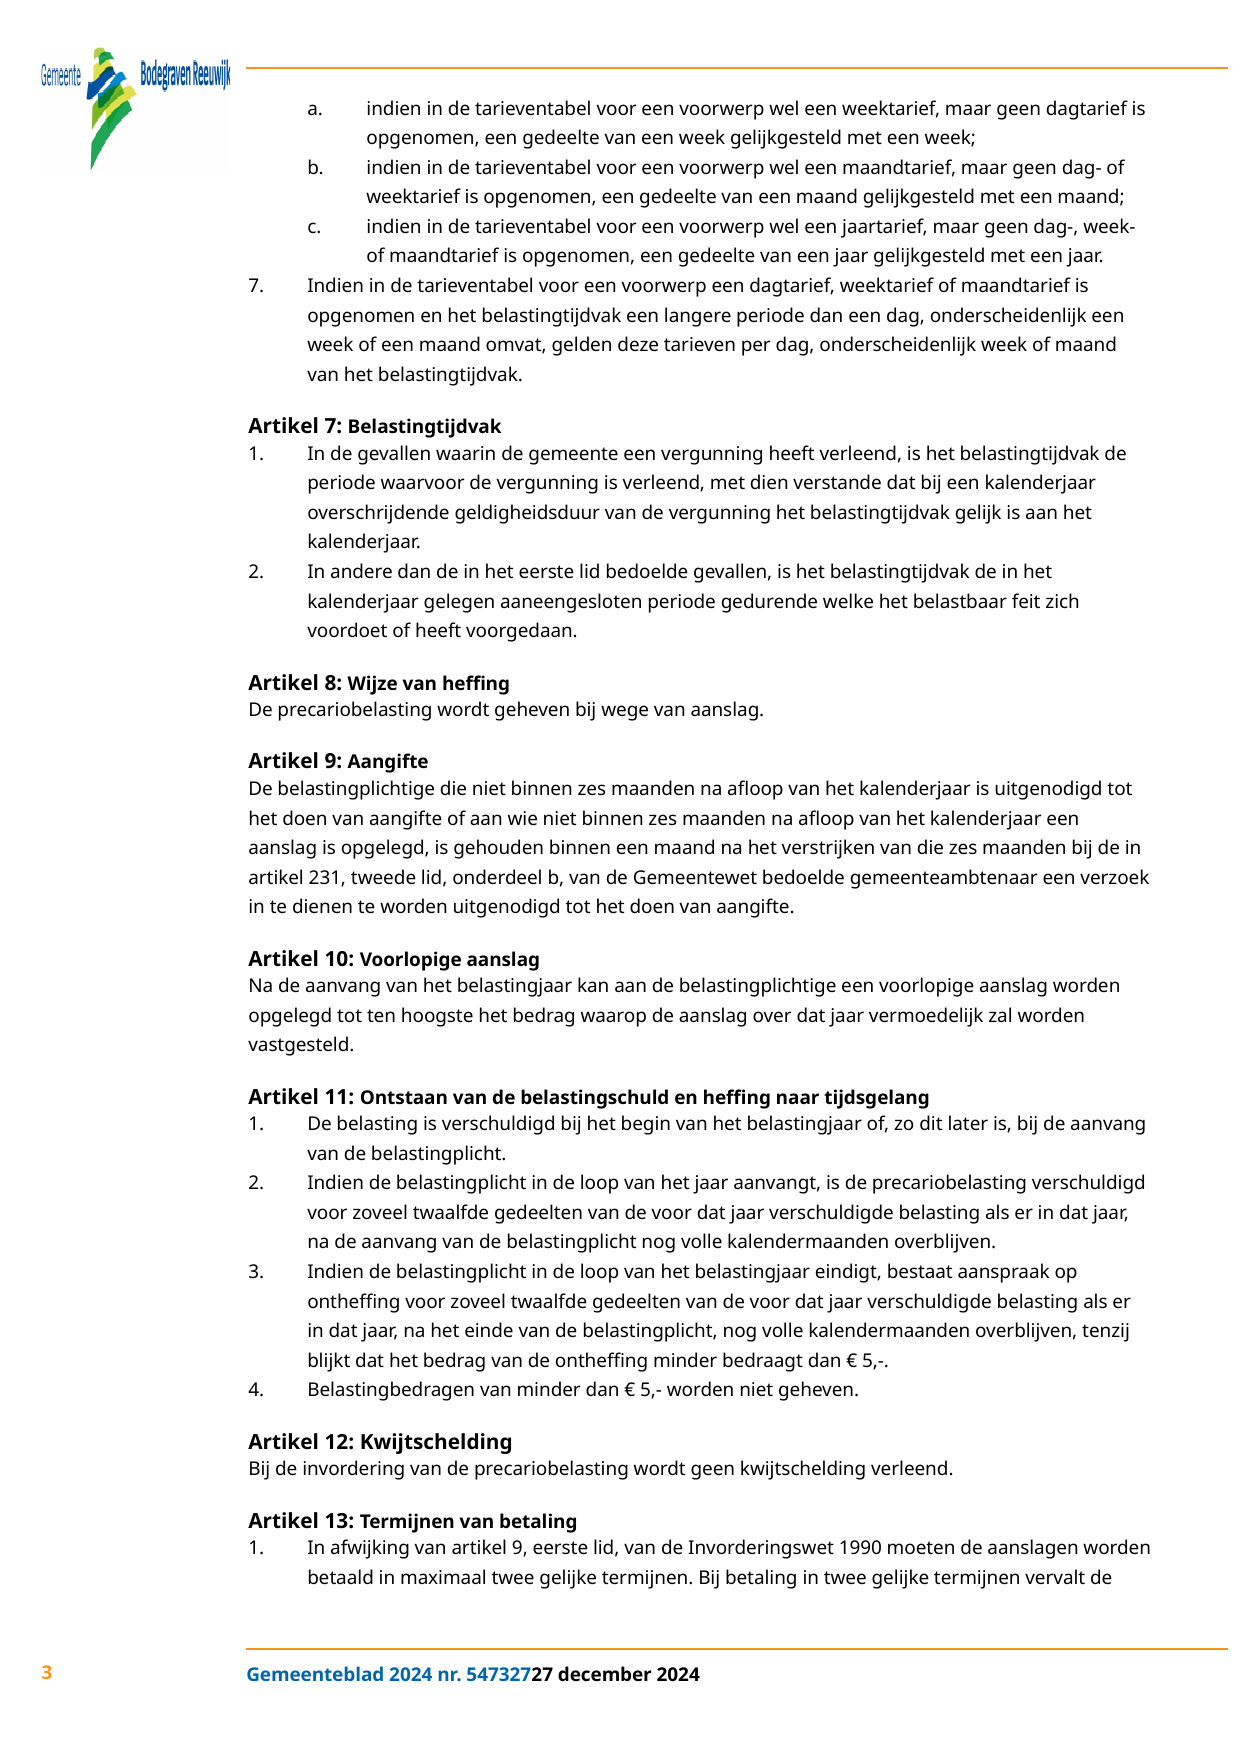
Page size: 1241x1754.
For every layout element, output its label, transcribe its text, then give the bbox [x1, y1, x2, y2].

list Belastingbedragen van minder dan € 5,- worden niet geheven. [248, 1377, 1152, 1402]
text De precariobelasting wordt geheven bij wege van aanslag. [248, 696, 1152, 722]
list indien in de tarieventabel voor een voorwerp wel een weektarief, maar geen dagtarief is opgenomen, een gedeelte van een week gelijkgesteld met een week; [307, 95, 1152, 150]
text Na de aanvang van het belastingjaar kan aan de belastingplichtige een voorlopige aanslag worden opgelegd tot ten hoogste het bedrag waarop de aanslag over dat jaar vermoedelijk zal worden vastgesteld. [248, 972, 1152, 1057]
list indien in de tarieventabel voor een voorwerp wel een maandtarief, maar geen dag- of weektarief is opgenomen, een gedeelte van een maand gelijkgesteld met een maand; [307, 154, 1152, 209]
text Artikel 12: Kwijtschelding [248, 1427, 1152, 1455]
list In andere dan de in het eerste lid bedoelde gevallen, is het belastingtijdvak de in het kalenderjaar gelegen aaneengesloten periode gedurende welke het belastbaar feit zich voordoet of heeft voorgedaan. [248, 558, 1152, 643]
list indien in de tarieventabel voor een voorwerp wel een jaartarief, maar geen dag-, week- of maandtarief is opgenomen, een gedeelte van een jaar gelijkgesteld met een jaar. [307, 213, 1152, 268]
text Artikel 9: Aangifte [248, 747, 1152, 775]
list Indien in de tarieventabel voor een voorwerp een dagtarief, weektarief of maandtarief is opgenomen en het belastingtijdvak een langere periode dan een dag, onderscheidenlijk een week of een maand omvat, gelden deze tarieven per dag, onderscheidenlijk week of maand van het belastingtijdvak. [248, 272, 1152, 387]
list Indien de belastingplicht in de loop van het jaar aanvangt, is de precariobelasting verschuldigd voor zoveel twaalfde gedeelten van de voor dat jaar verschuldigde belasting als er in dat jaar, na de aanvang van de belastingplicht nog volle kalendermaanden overblijven. [248, 1169, 1152, 1254]
text Bij de invordering van de precariobelasting wordt geen kwijtschelding verleend. [248, 1455, 1152, 1481]
list In afwijking van artikel 9, eerste lid, van de Invorderingswet 1990 moeten de aanslagen worden betaald in maximaal twee gelijke termijnen. Bij betaling in twee gelijke termijnen vervalt de [248, 1534, 1152, 1589]
text Artikel 8: Wijze van heffing [248, 668, 1152, 696]
text De belastingplichtige die niet binnen zes maanden na afloop van het kalenderjaar is uitgenodigd tot het doen van aangifte of aan wie niet binnen zes maanden na afloop van het kalenderjaar een aanslag is opgelegd, is gehouden binnen een maand na het verstrijken van die zes maanden bij de in artikel 231, tweede lid, onderdeel b, van de Gemeentewet bedoelde gemeenteambtenaar een verzoek in te dienen te worden uitgenodigd tot het doen van aangifte. [248, 775, 1152, 919]
text Artikel 7: Belastingtijdvak [248, 411, 1152, 440]
list De belasting is verschuldigd bij het begin van het belastingjaar of, zo dit later is, bij de aanvang van de belastingplicht. [248, 1110, 1152, 1166]
text Artikel 10: Voorlopige aanslag [248, 944, 1152, 972]
text Artikel 13: Termijnen van betaling [248, 1506, 1152, 1534]
list In de gevallen waarin de gemeente een vergunning heeft verleend, is het belastingtijdvak de periode waarvoor de vergunning is verleend, met dien verstande dat bij een kalenderjaar overschrijdende geldigheidsduur van de vergunning het belastingtijdvak gelijk is aan het kalenderjaar. [248, 440, 1152, 554]
text Artikel 11: Ontstaan van de belastingschuld en heffing naar tijdsgelang [248, 1082, 1152, 1110]
picture [41, 47, 231, 172]
list Indien de belastingplicht in de loop van het belastingjaar eindigt, bestaat aanspraak op ontheffing voor zoveel twaalfde gedeelten van de voor dat jaar verschuldigde belasting als er in dat jaar, na het einde van de belastingplicht, nog volle kalendermaanden overblijven, tenzij blijkt dat het bedrag van de ontheffing minder bedraagt dan € 5,-. [248, 1258, 1152, 1373]
